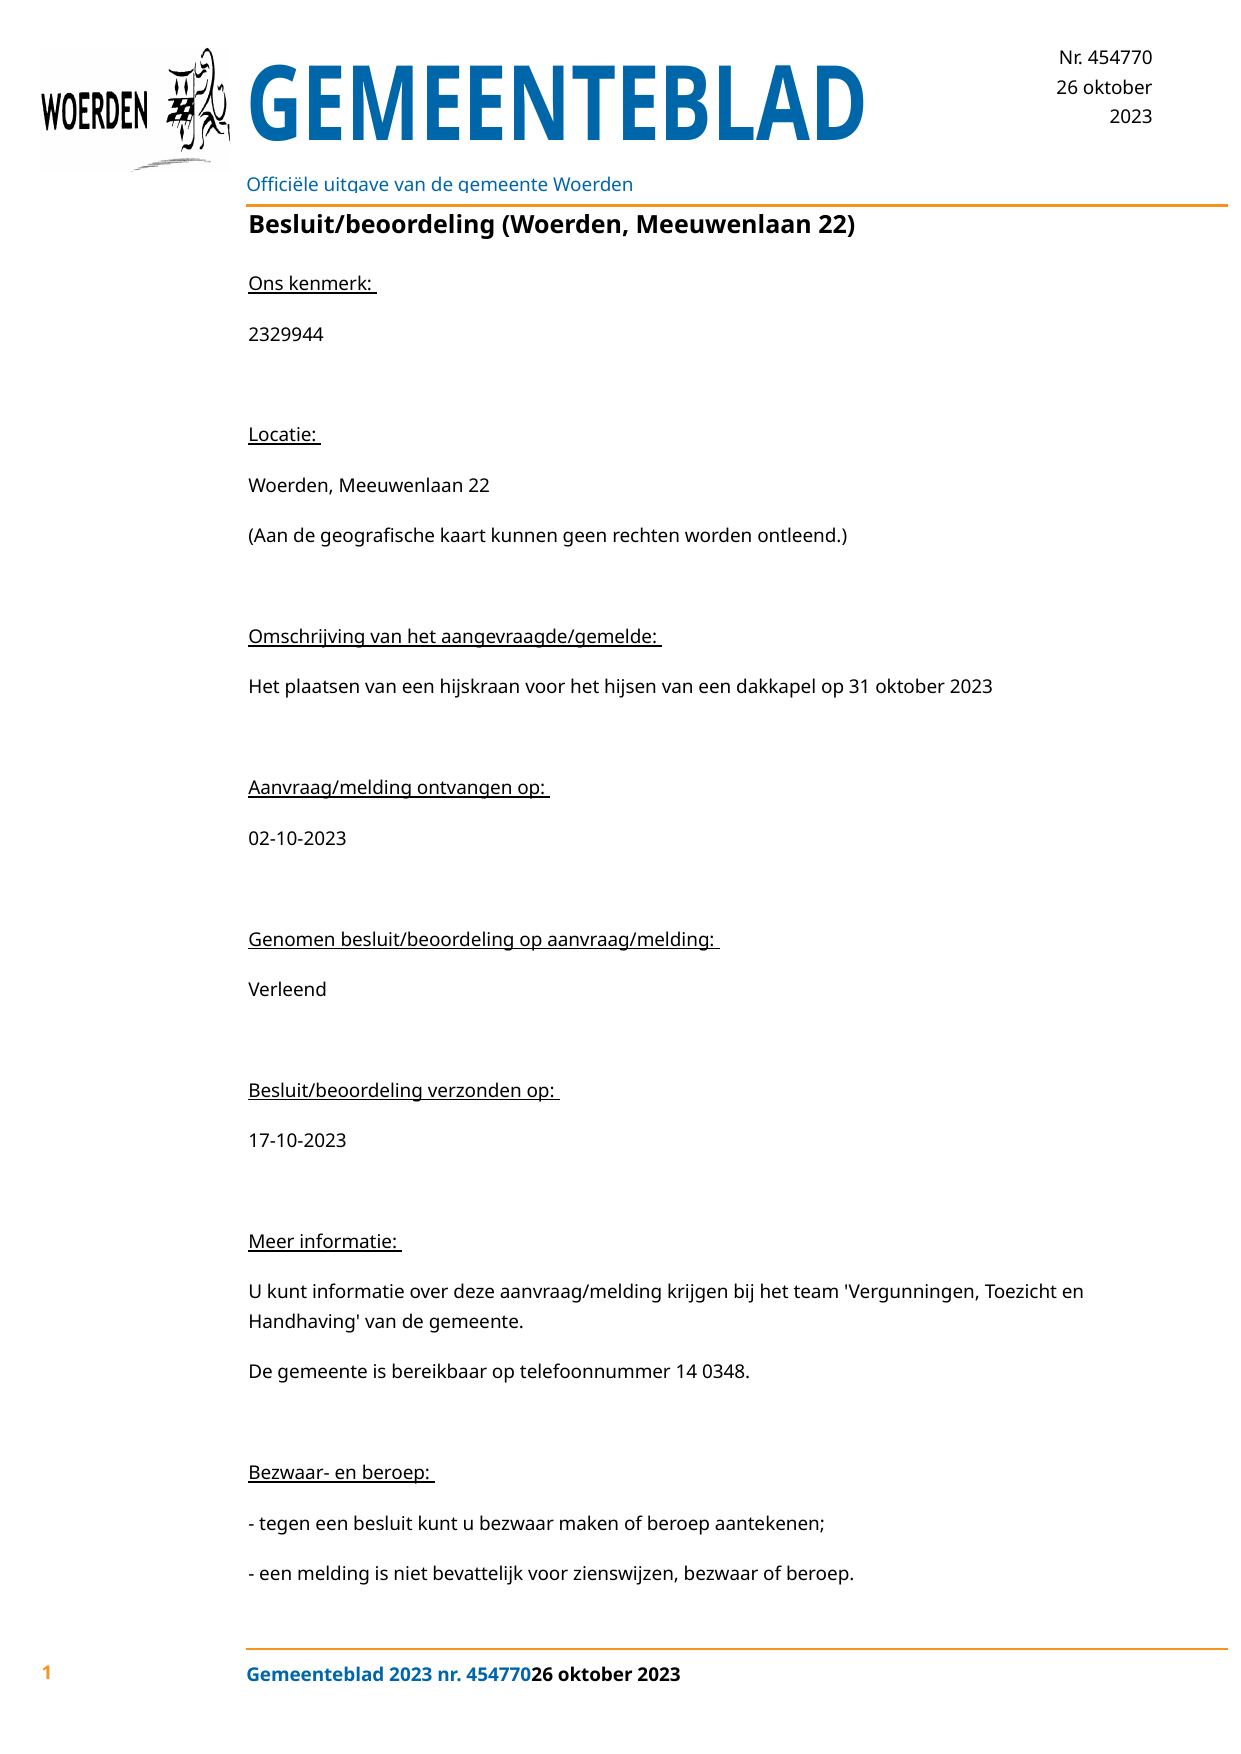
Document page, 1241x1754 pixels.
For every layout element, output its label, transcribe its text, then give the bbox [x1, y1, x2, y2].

text Het plaatsen van een hijskraan voor het hijsen van een dakkapel op 31 oktober 2023 [248, 674, 1152, 699]
text Besluit/beoordeling verzonden op: [248, 1077, 1152, 1103]
text Locatie: [248, 422, 1152, 447]
text - een melding is niet bevattelijk voor zienswijzen, bezwaar of beroep. [248, 1560, 1152, 1586]
text 02-10-2023 [248, 825, 1152, 851]
text Omschrijving van het aangevraagde/gemelde: [248, 623, 1152, 649]
text (Aan de geografische kaart kunnen geen rechten worden ontleend.) [248, 522, 1152, 548]
text 2329944 [248, 321, 1152, 346]
text - tegen een besluit kunt u bezwaar maken of beroep aantekenen; [248, 1510, 1152, 1536]
text 17-10-2023 [248, 1127, 1152, 1153]
picture [41, 47, 231, 172]
text De gemeente is bereikbaar op telefoonnummer 14 0348. [248, 1359, 1152, 1384]
text Verleend [248, 976, 1152, 1002]
text Genomen besluit/beoordeling op aanvraag/melding: [248, 926, 1152, 951]
text Besluit/beoordeling (Woerden, Meeuwenlaan 22) [248, 207, 1152, 241]
text Ons kenmerk: [248, 270, 1152, 296]
text U kunt informatie over deze aanvraag/melding krijgen bij het team 'Vergunningen, Toezicht en Handhaving' van de gemeente. [248, 1279, 1152, 1334]
text Aanvraag/melding ontvangen op: [248, 774, 1152, 800]
text Bezwaar- en beroep: [248, 1459, 1152, 1485]
text Meer informatie: [248, 1228, 1152, 1254]
text Woerden, Meeuwenlaan 22 [248, 472, 1152, 498]
